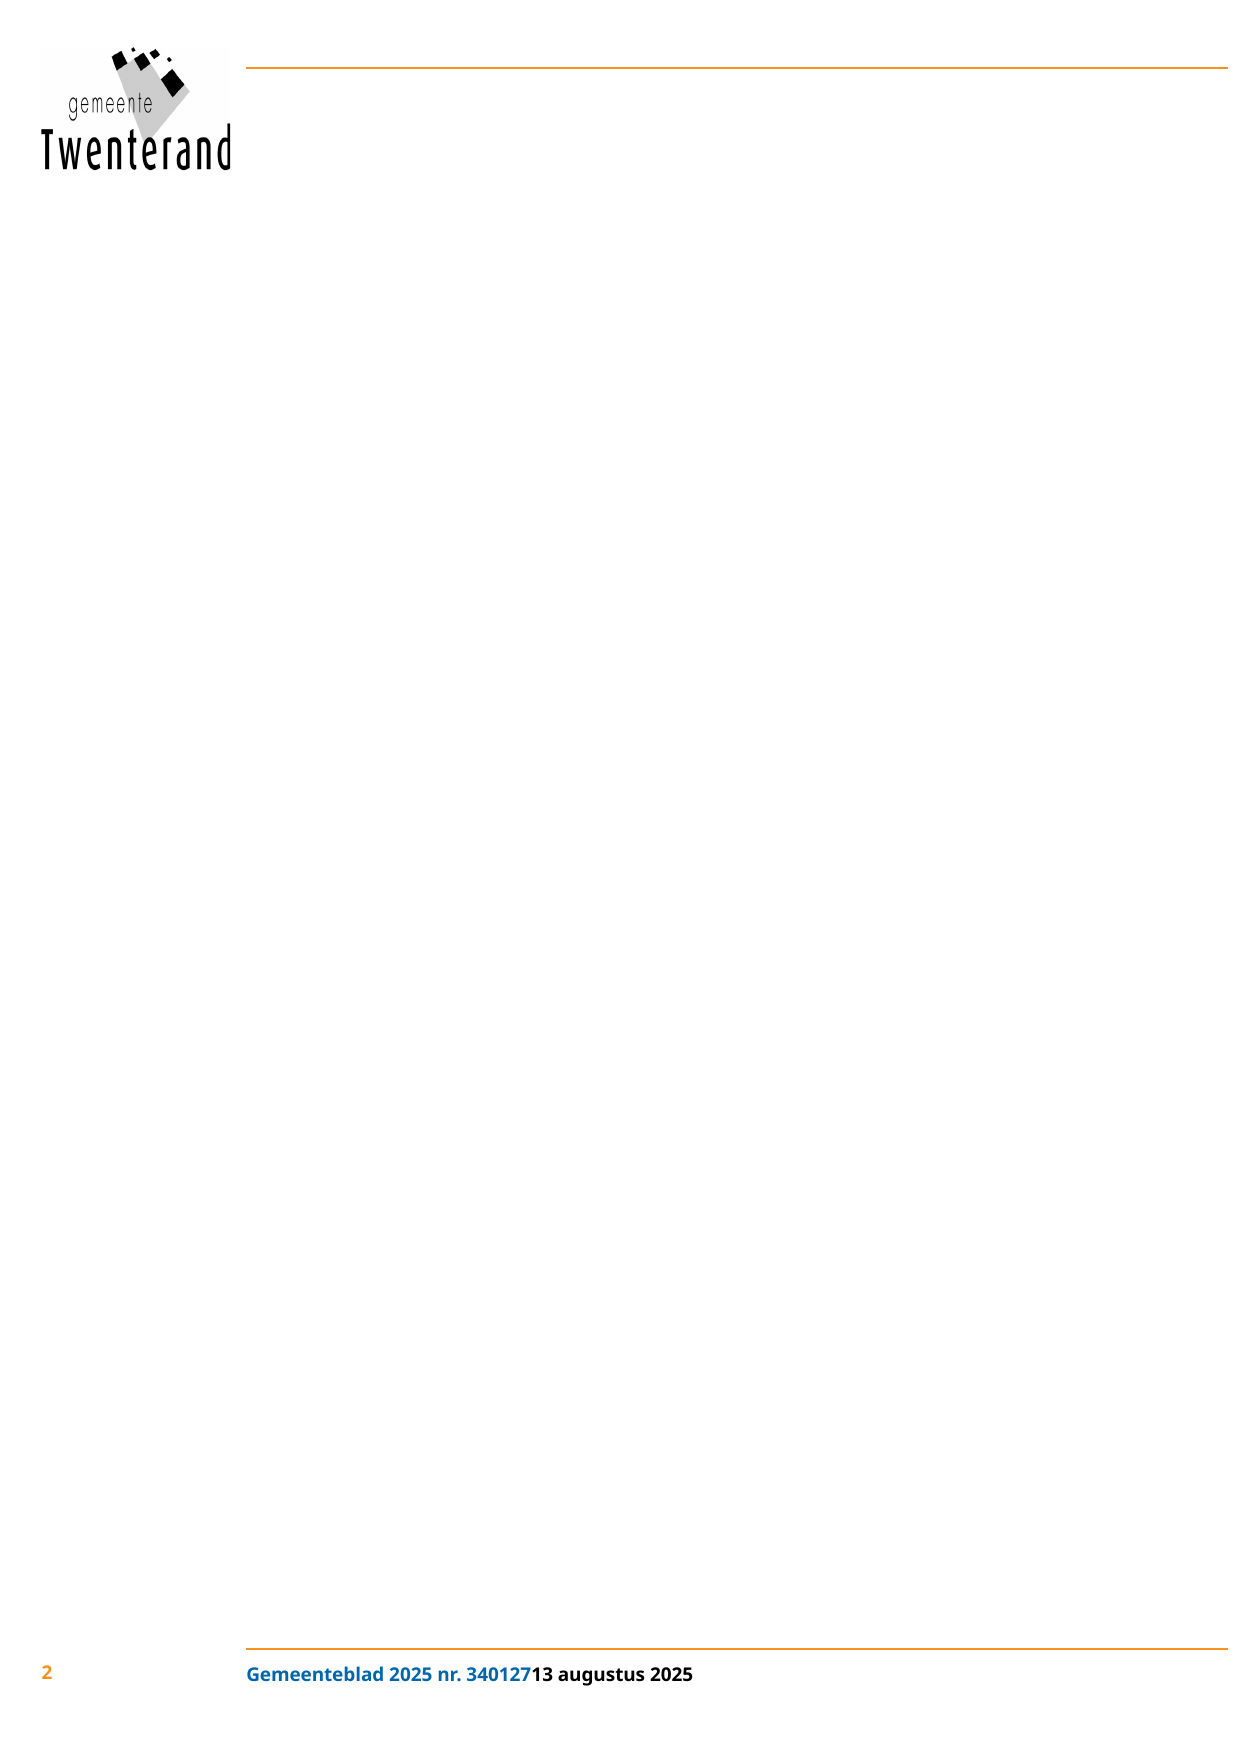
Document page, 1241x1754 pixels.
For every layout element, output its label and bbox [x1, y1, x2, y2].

picture [41, 47, 231, 172]
